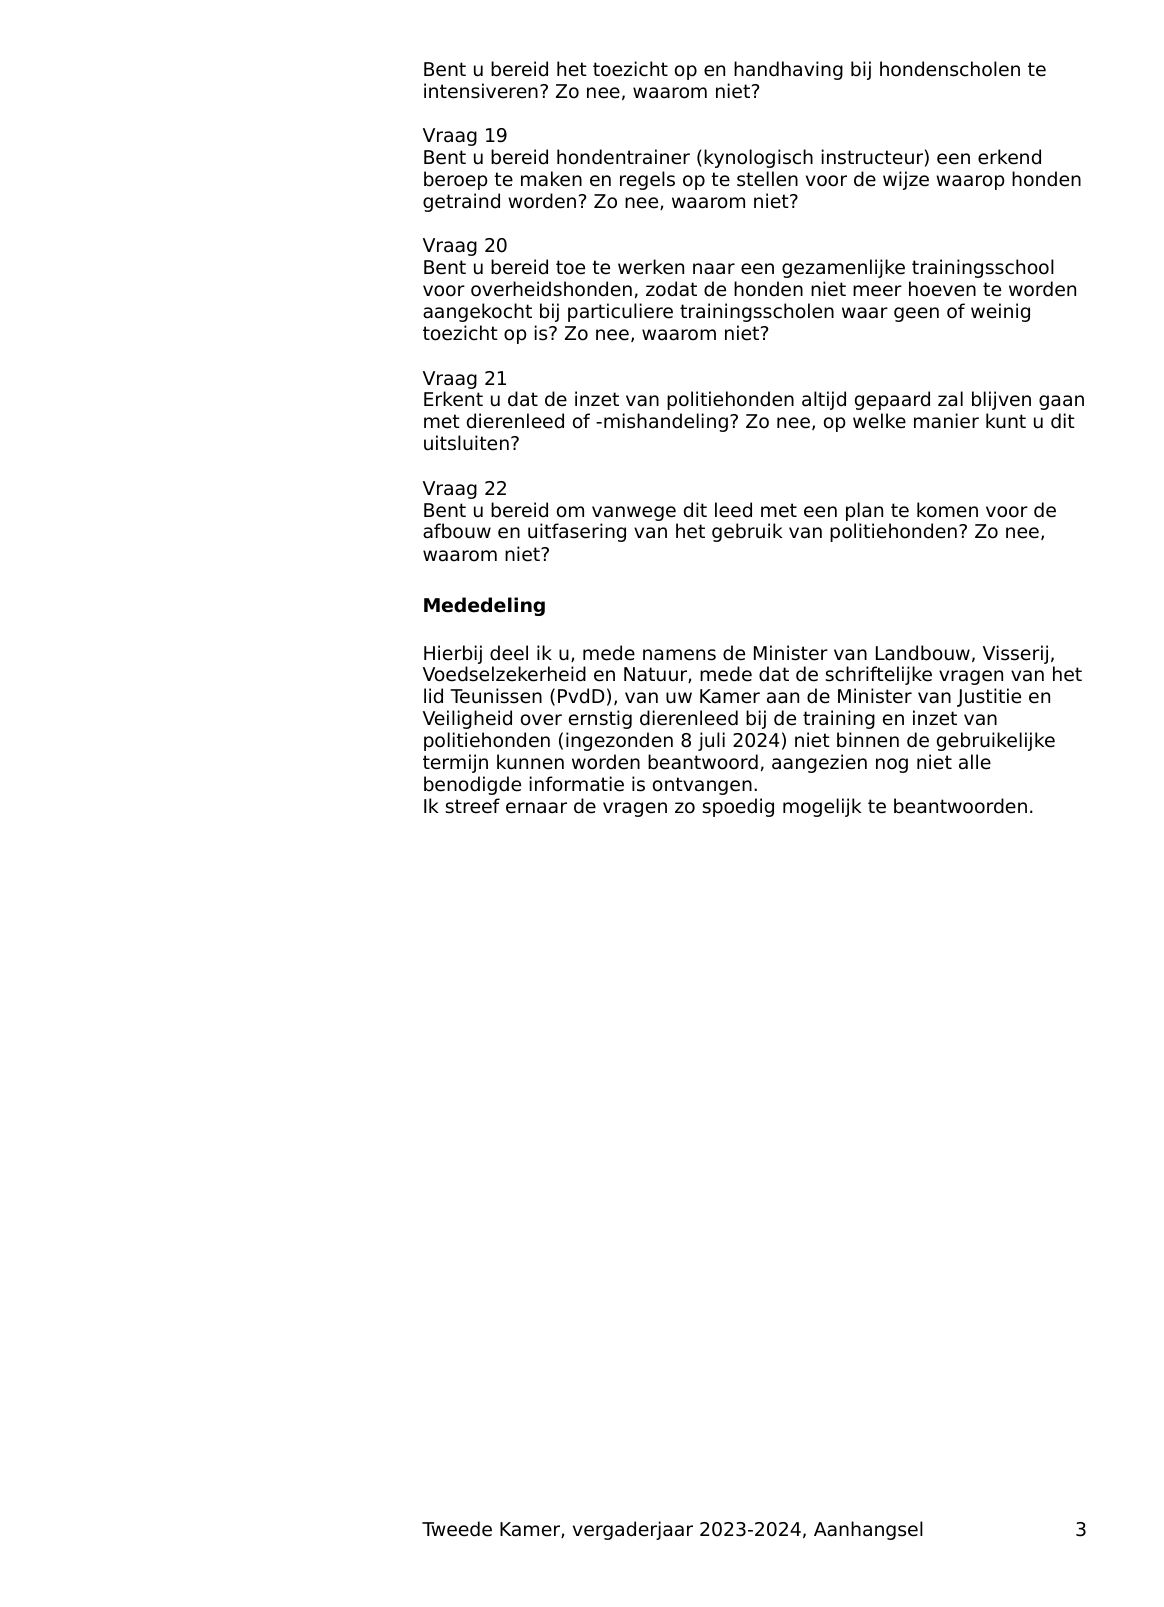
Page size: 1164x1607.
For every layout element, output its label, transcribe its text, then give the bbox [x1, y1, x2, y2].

text Vraag 19 [422, 125, 1087, 147]
text Hierbij deel ik u, mede namens de Minister van Landbouw, Visserij, Voedselzekerheid en Natuur, mede dat de schriftelijke vragen van het lid Teunissen (PvdD), van uw Kamer aan de Minister van Justitie en Veiligheid over ernstig dierenleed bij de training en inzet van politiehonden (ingezonden 8 juli 2024) niet binnen de gebruikelijke termijn kunnen worden beantwoord, aangezien nog niet alle benodigde informatie is ontvangen. [422, 642, 1087, 796]
text Erkent u dat de inzet van politiehonden altijd gepaard zal blijven gaan met dierenleed of -mishandeling? Zo nee, op welke manier kunt u dit uitsluiten? [422, 389, 1087, 455]
subtitle Mededeling [422, 595, 1087, 617]
text Bent u bereid toe te werken naar een gezamenlijke trainingsschool voor overheidshonden, zodat de honden niet meer hoeven te worden aangekocht bij particuliere trainingsscholen waar geen of weinig toezicht op is? Zo nee, waarom niet? [422, 257, 1087, 345]
text Vraag 20 [422, 235, 1087, 257]
text Vraag 21 [422, 367, 1087, 389]
text Bent u bereid om vanwege dit leed met een plan te komen voor de afbouw en uitfasering van het gebruik van politiehonden? Zo nee, waarom niet? [422, 499, 1087, 565]
text Vraag 22 [422, 477, 1087, 499]
text Ik streef ernaar de vragen zo spoedig mogelijk te beantwoorden. [422, 796, 1087, 818]
text Bent u bereid het toezicht op en handhaving bij hondenscholen te intensiveren? Zo nee, waarom niet? [422, 59, 1087, 103]
text Bent u bereid hondentrainer (kynologisch instructeur) een erkend beroep te maken en regels op te stellen voor de wijze waarop honden getraind worden? Zo nee, waarom niet? [422, 147, 1087, 213]
